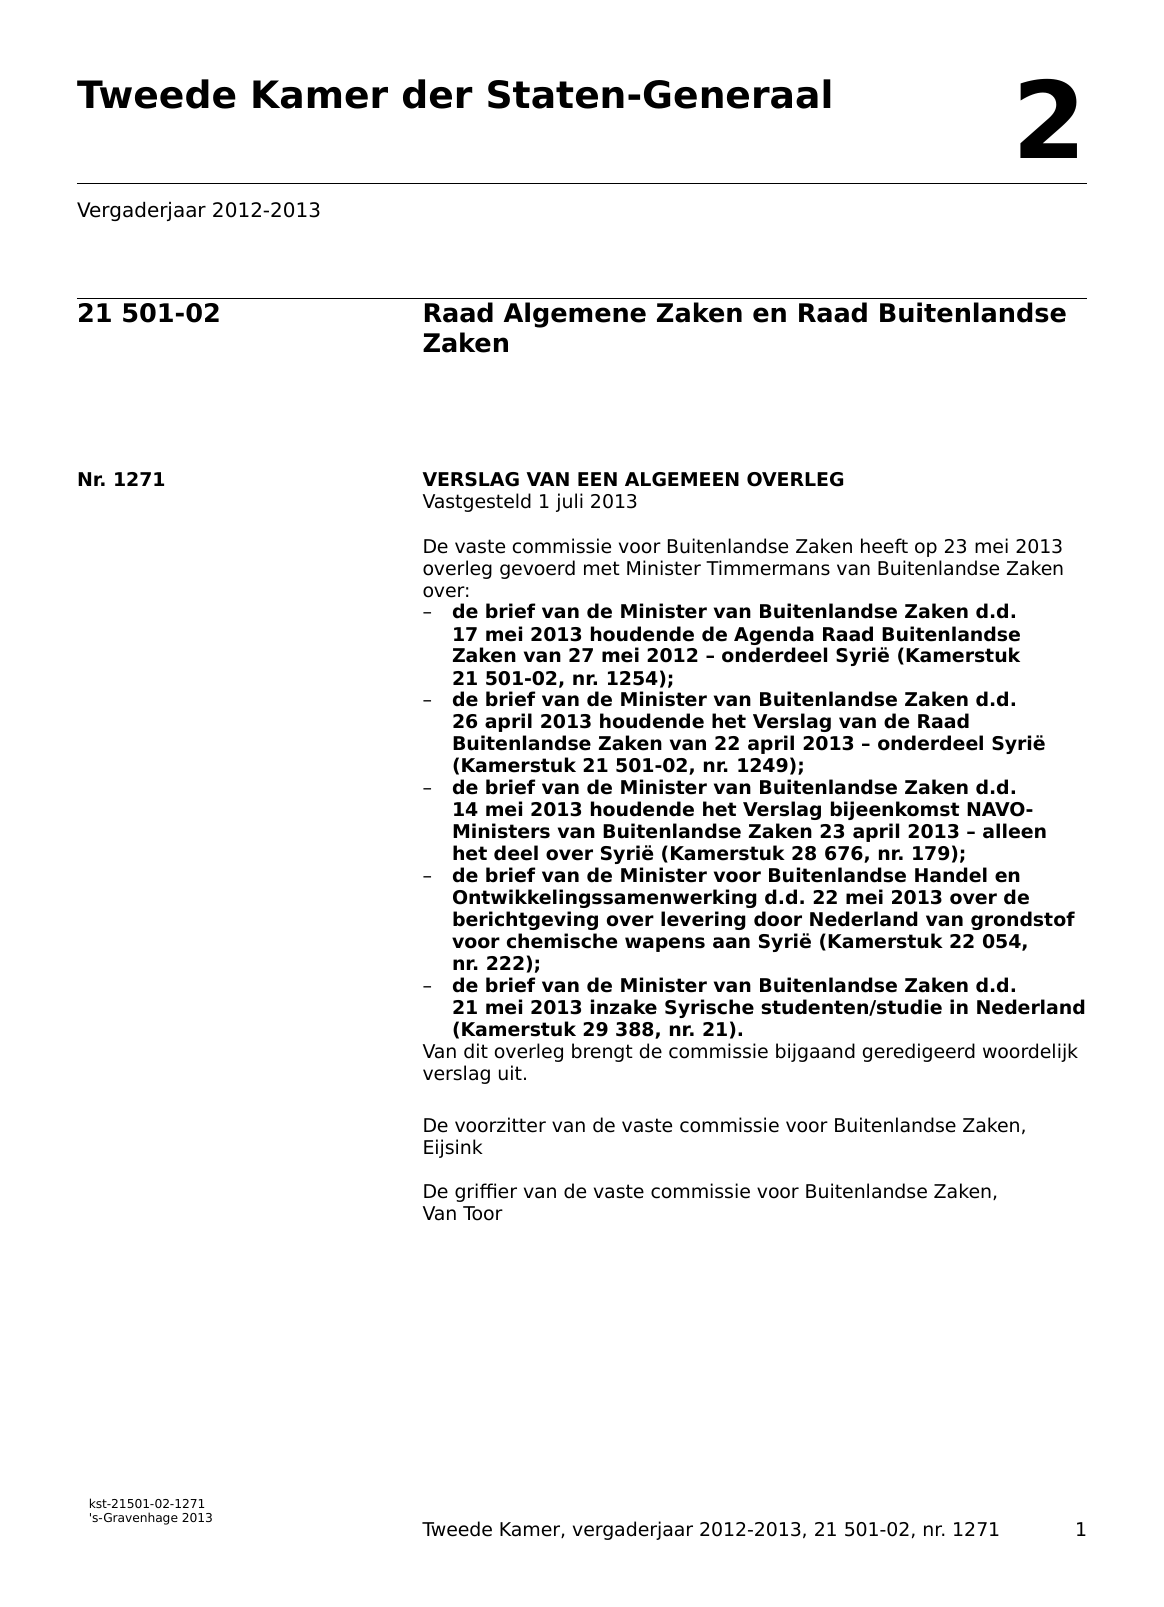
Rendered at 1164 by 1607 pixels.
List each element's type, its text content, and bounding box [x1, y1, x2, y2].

text – de brief van de Minister van Buitenlandse Zaken d.d. 14 mei 2013 houdende het Verslag bijeenkomst NAVO-Ministers van Buitenlandse Zaken 23 april 2013 – alleen het deel over Syrië (Kamerstuk 28 676, nr. 179); [422, 777, 1087, 865]
subtitle Nr. 1271 VERSLAG VAN EEN ALGEMEEN OVERLEG [77, 469, 1087, 491]
text Vastgesteld 1 juli 2013 [422, 491, 1087, 513]
text – de brief van de Minister van Buitenlandse Zaken d.d. 21 mei 2013 inzake Syrische studenten/studie in Nederland (Kamerstuk 29 388, nr. 21). [422, 975, 1087, 1041]
text De vaste commissie voor Buitenlandse Zaken heeft op 23 mei 2013 overleg gevoerd met Minister Timmermans van Buitenlandse Zaken over: [422, 536, 1087, 601]
text Van dit overleg brengt de commissie bijgaand geredigeerd woordelijk verslag uit. [422, 1041, 1087, 1085]
text De voorzitter van de vaste commissie voor Buitenlandse Zaken, Eijsink [422, 1115, 1087, 1159]
table_cell Vergaderjaar 2012-2013 [77, 184, 1087, 298]
table_header 2 [886, 59, 1087, 183]
text – de brief van de Minister voor Buitenlandse Handel en Ontwikkelingssamenwerking d.d. 22 mei 2013 over de berichtgeving over levering door Nederland van grondstof voor chemische wapens aan Syrië (Kamerstuk 22 054, nr. 222); [422, 865, 1087, 975]
table_header Tweede Kamer der Staten-Generaal [77, 59, 886, 183]
text – de brief van de Minister van Buitenlandse Zaken d.d. 17 mei 2013 houdende de Agenda Raad Buitenlandse Zaken van 27 mei 2012 – onderdeel Syrië (Kamerstuk 21 501-02, nr. 1254); [422, 601, 1087, 689]
text kst-21501-02-1271 [88, 1497, 323, 1511]
text De griffier van de vaste commissie voor Buitenlandse Zaken, Van Toor [422, 1181, 1087, 1225]
text 's-Gravenhage 2013 [88, 1511, 323, 1525]
subtitle 21 501-02 Raad Algemene Zaken en Raad Buitenlandse Zaken [77, 299, 1087, 358]
text – de brief van de Minister van Buitenlandse Zaken d.d. 26 april 2013 houdende het Verslag van de Raad Buitenlandse Zaken van 22 april 2013 – onderdeel Syrië (Kamerstuk 21 501-02, nr. 1249); [422, 689, 1087, 777]
